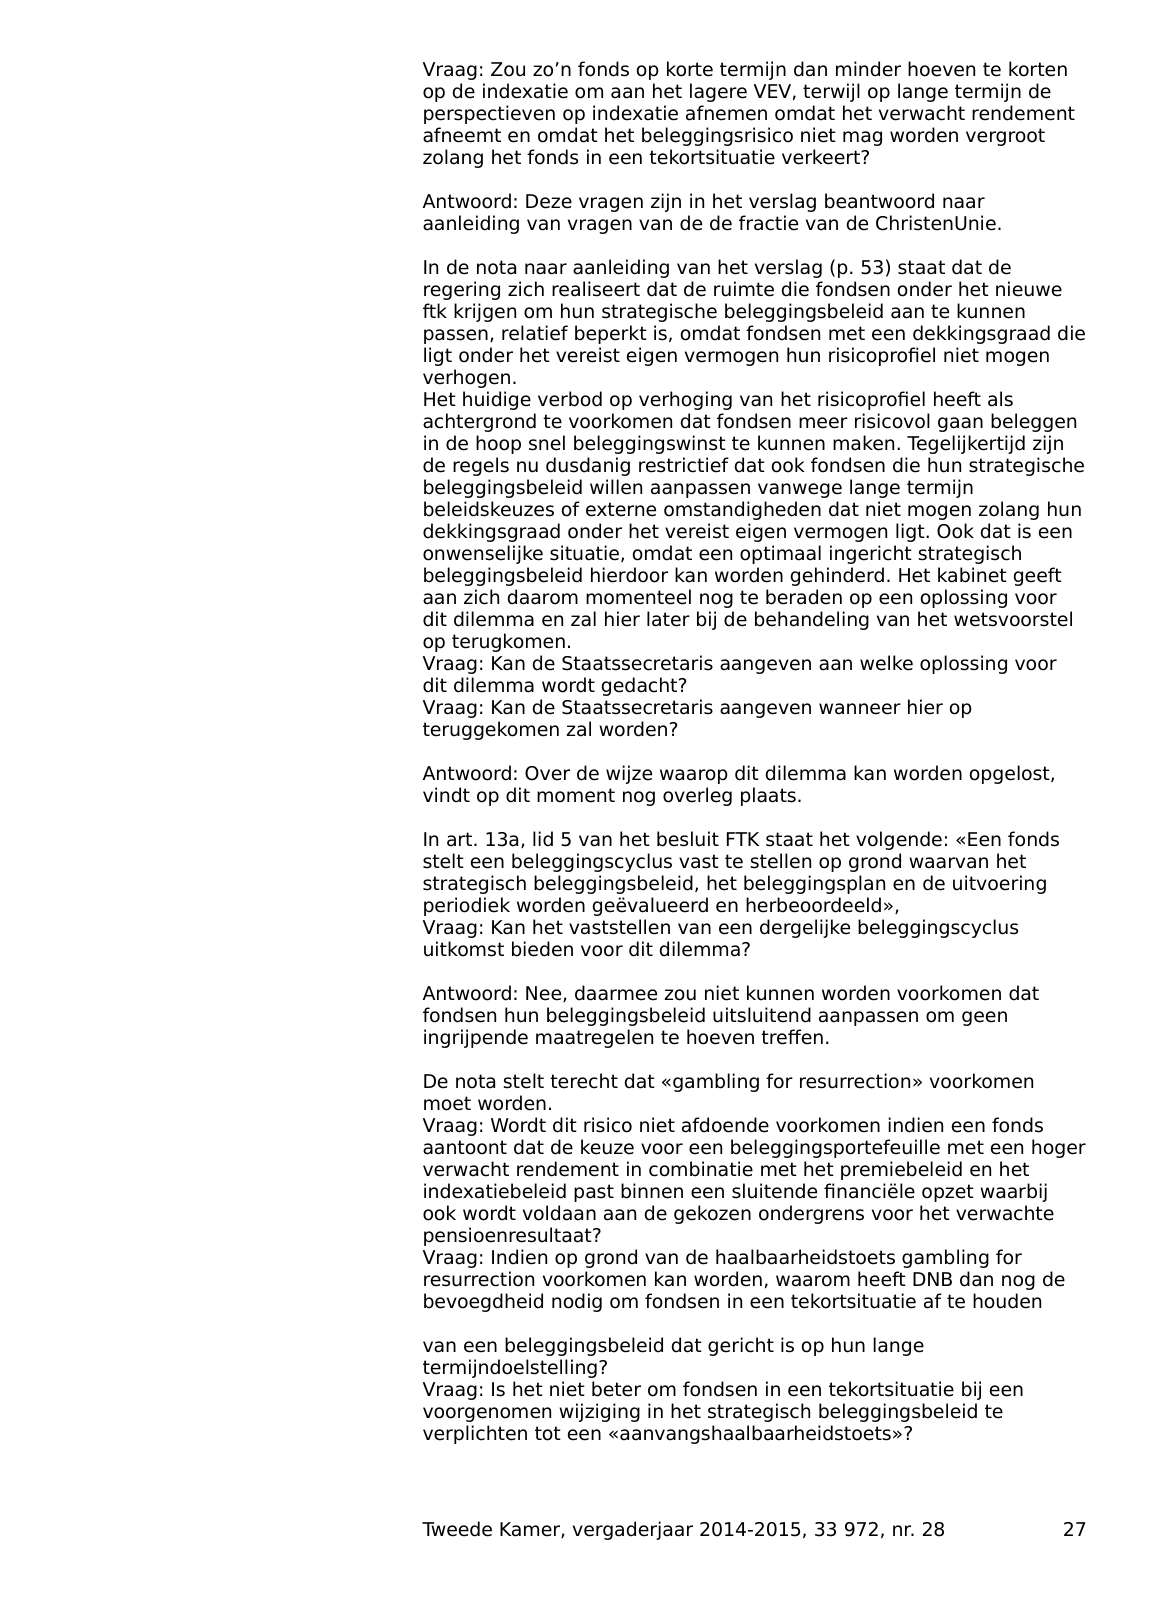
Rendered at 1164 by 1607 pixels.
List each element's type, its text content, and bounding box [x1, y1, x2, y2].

text In de nota naar aanleiding van het verslag (p. 53) staat dat de regering zich realiseert dat de ruimte die fondsen onder het nieuwe ftk krijgen om hun strategische beleggingsbeleid aan te kunnen passen, relatief beperkt is, omdat fondsen met een dekkingsgraad die ligt onder het vereist eigen vermogen hun risicoprofiel niet mogen verhogen. [422, 257, 1087, 389]
text Antwoord: Over de wijze waarop dit dilemma kan worden opgelost, vindt op dit moment nog overleg plaats. [422, 763, 1087, 807]
text Het huidige verbod op verhoging van het risicoprofiel heeft als achtergrond te voorkomen dat fondsen meer risicovol gaan beleggen in de hoop snel beleggingswinst te kunnen maken. Tegelijkertijd zijn de regels nu dusdanig restrictief dat ook fondsen die hun strategische beleggingsbeleid willen aanpassen vanwege lange termijn beleidskeuzes of externe omstandigheden dat niet mogen zolang hun dekkingsgraad onder het vereist eigen vermogen ligt. Ook dat is een onwenselijke situatie, omdat een optimaal ingericht strategisch beleggingsbeleid hierdoor kan worden gehinderd. Het kabinet geeft aan zich daarom momenteel nog te beraden op een oplossing voor dit dilemma en zal hier later bij de behandeling van het wetsvoorstel op terugkomen. [422, 389, 1087, 653]
text Antwoord: Nee, daarmee zou niet kunnen worden voorkomen dat fondsen hun beleggingsbeleid uitsluitend aanpassen om geen ingrijpende maatregelen te hoeven treffen. [422, 983, 1087, 1049]
text van een beleggingsbeleid dat gericht is op hun lange termijndoelstelling? [422, 1335, 1087, 1379]
text Vraag: Indien op grond van de haalbaarheidstoets gambling for resurrection voorkomen kan worden, waarom heeft DNB dan nog de bevoegdheid nodig om fondsen in een tekortsituatie af te houden [422, 1247, 1087, 1313]
text Vraag: Wordt dit risico niet afdoende voorkomen indien een fonds aantoont dat de keuze voor een beleggingsportefeuille met een hoger verwacht rendement in combinatie met het premiebeleid en het indexatiebeleid past binnen een sluitende financiële opzet waarbij ook wordt voldaan aan de gekozen ondergrens voor het verwachte pensioenresultaat? [422, 1115, 1087, 1247]
text Vraag: Kan de Staatssecretaris aangeven aan welke oplossing voor dit dilemma wordt gedacht? [422, 653, 1087, 697]
text Vraag: Kan het vaststellen van een dergelijke beleggingscyclus uitkomst bieden voor dit dilemma? [422, 917, 1087, 961]
text Vraag: Zou zo’n fonds op korte termijn dan minder hoeven te korten op de indexatie om aan het lagere VEV, terwijl op lange termijn de perspectieven op indexatie afnemen omdat het verwacht rendement afneemt en omdat het beleggingsrisico niet mag worden vergroot zolang het fonds in een tekortsituatie verkeert? [422, 59, 1087, 169]
text Vraag: Kan de Staatssecretaris aangeven wanneer hier op teruggekomen zal worden? [422, 697, 1087, 741]
text Antwoord: Deze vragen zijn in het verslag beantwoord naar aanleiding van vragen van de de fractie van de ChristenUnie. [422, 191, 1087, 235]
text De nota stelt terecht dat «gambling for resurrection» voorkomen moet worden. [422, 1071, 1087, 1115]
text In art. 13a, lid 5 van het besluit FTK staat het volgende: «Een fonds stelt een beleggingscyclus vast te stellen op grond waarvan het strategisch beleggingsbeleid, het beleggingsplan en de uitvoering periodiek worden geëvalueerd en herbeoordeeld», [422, 829, 1087, 917]
text Vraag: Is het niet beter om fondsen in een tekortsituatie bij een voorgenomen wijziging in het strategisch beleggingsbeleid te verplichten tot een «aanvangshaalbaarheidstoets»? [422, 1379, 1087, 1445]
